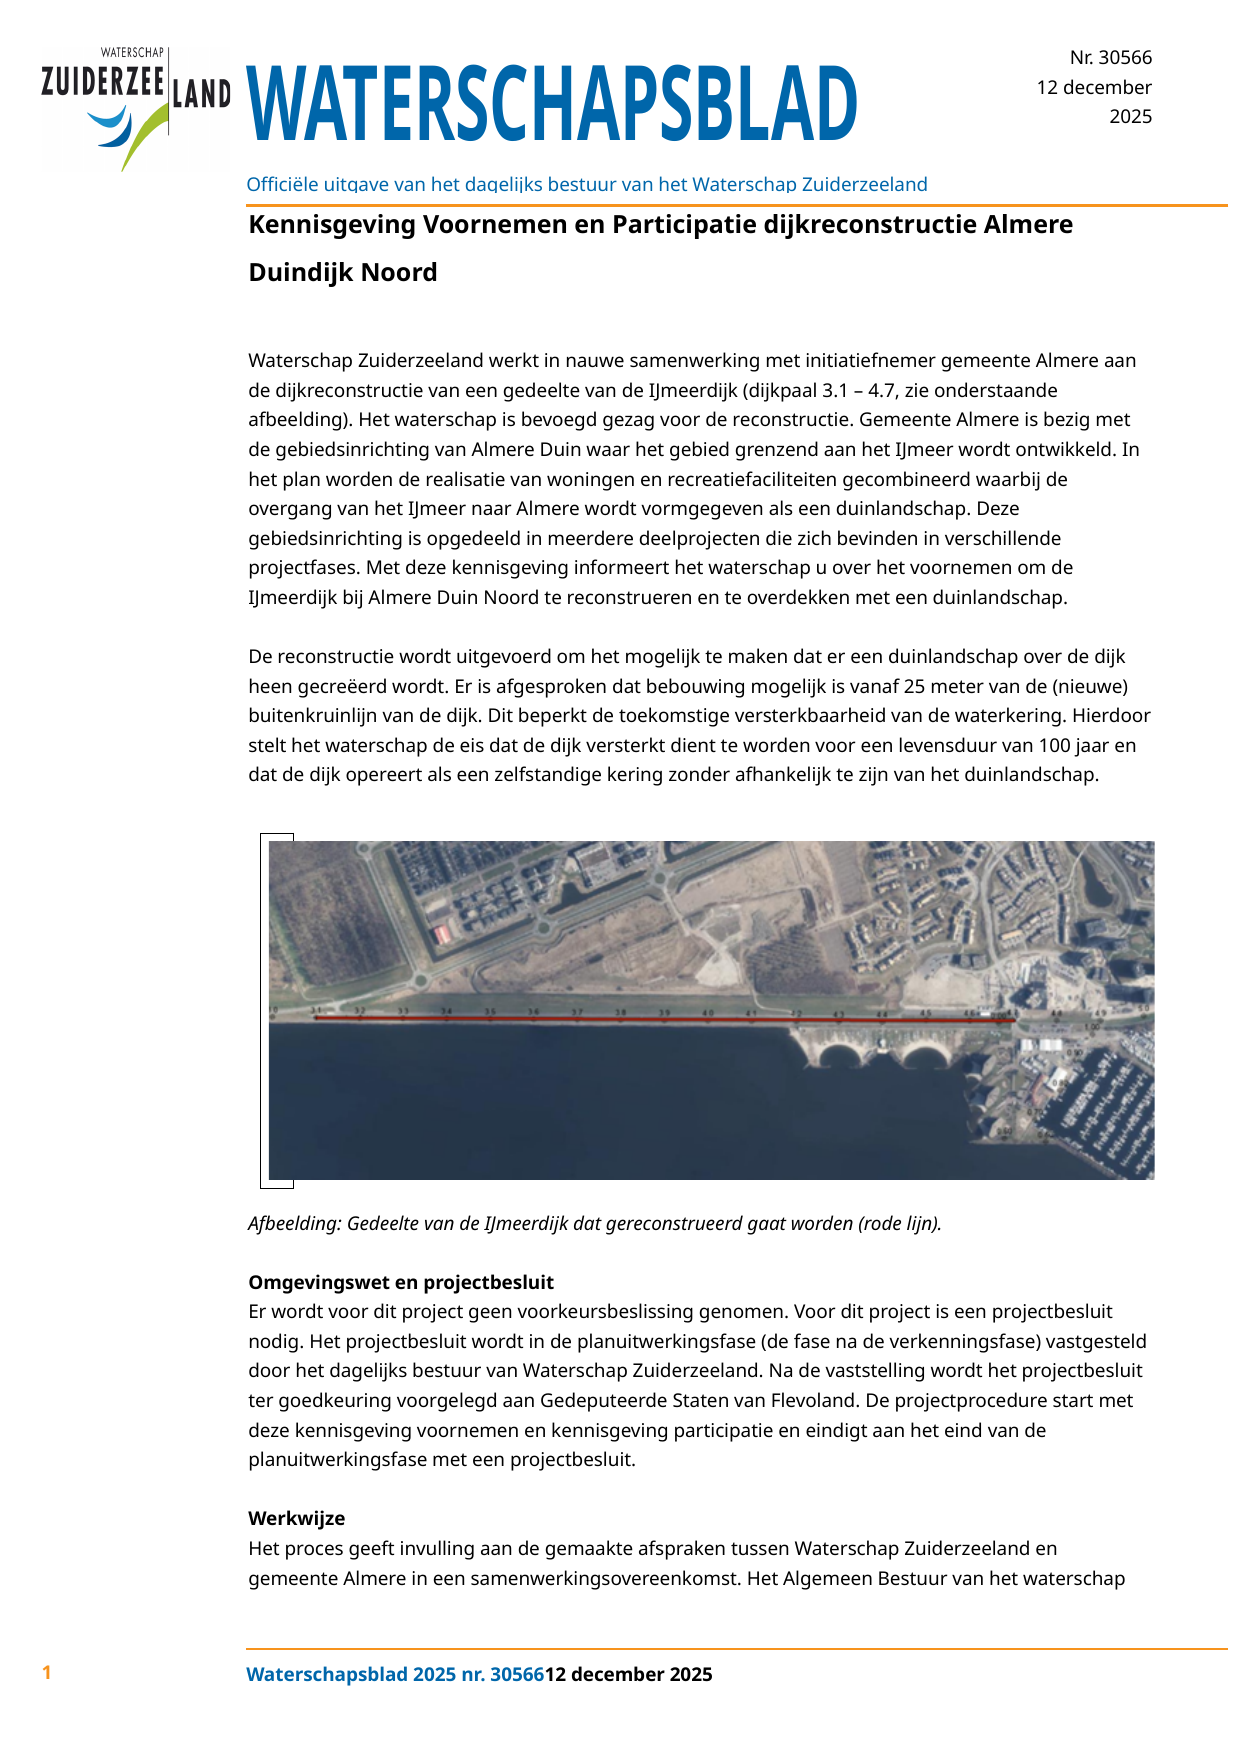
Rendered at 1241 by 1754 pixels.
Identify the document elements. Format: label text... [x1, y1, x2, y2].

picture [268, 841, 1155, 1180]
text De reconstructie wordt uitgevoerd om het mogelijk te maken dat er een duinlandschap over de dijk heen gecreëerd wordt. Er is afgesproken dat bebouwing mogelijk is vanaf 25 meter van de (nieuwe) buitenkruinlijn van de dijk. Dit beperkt de toekomstige versterkbaarheid van de waterkering. Hierdoor stelt het waterschap de eis dat de dijk versterkt dient te worden voor een levensduur van 100 jaar en dat de dijk opereert als een zelfstandige kering zonder afhankelijk te zijn van het duinlandschap. [248, 643, 1152, 787]
text Kennisgeving Voornemen en Participatie dijkreconstructie Almere Duindijk Noord [248, 207, 1152, 288]
text Werkwijze [248, 1506, 1152, 1531]
text Omgevingswet en projectbesluit [248, 1269, 1152, 1295]
text Waterschap Zuiderzeeland werkt in nauwe samenwerking met initiatiefnemer gemeente Almere aan de dijkreconstructie van een gedeelte van de IJmeerdijk (dijkpaal 3.1 – 4.7, zie onderstaande afbeelding). Het waterschap is bevoegd gezag voor de reconstructie. Gemeente Almere is bezig met de gebiedsinrichting van Almere Duin waar het gebied grenzend aan het IJmeer wordt ontwikkeld. In het plan worden de realisatie van woningen en recreatiefaciliteiten gecombineerd waarbij de overgang van het IJmeer naar Almere wordt vormgegeven als een duinlandschap. Deze gebiedsinrichting is opgedeeld in meerdere deelprojecten die zich bevinden in verschillende projectfases. Met deze kennisgeving informeert het waterschap u over het voornemen om de IJmeerdijk bij Almere Duin Noord te reconstrueren en te overdekken met een duinlandschap. [248, 347, 1152, 610]
text Afbeelding: Gedeelte van de IJmeerdijk dat gereconstrueerd gaat worden (rode lijn). [248, 1210, 1152, 1236]
text Er wordt voor dit project geen voorkeursbeslissing genomen. Voor dit project is een projectbesluit nodig. Het projectbesluit wordt in de planuitwerkingsfase (de fase na de verkenningsfase) vastgesteld door het dagelijks bestuur van Waterschap Zuiderzeeland. Na de vaststelling wordt het projectbesluit ter goedkeuring voorgelegd aan Gedeputeerde Staten van Flevoland. De projectprocedure start met deze kennisgeving voornemen en kennisgeving participatie en eindigt aan het eind van de planuitwerkingsfase met een projectbesluit. [248, 1298, 1152, 1472]
picture [41, 47, 231, 172]
text Het proces geeft invulling aan de gemaakte afspraken tussen Waterschap Zuiderzeeland en gemeente Almere in een samenwerkingsovereenkomst. Het Algemeen Bestuur van het waterschap [248, 1535, 1152, 1591]
